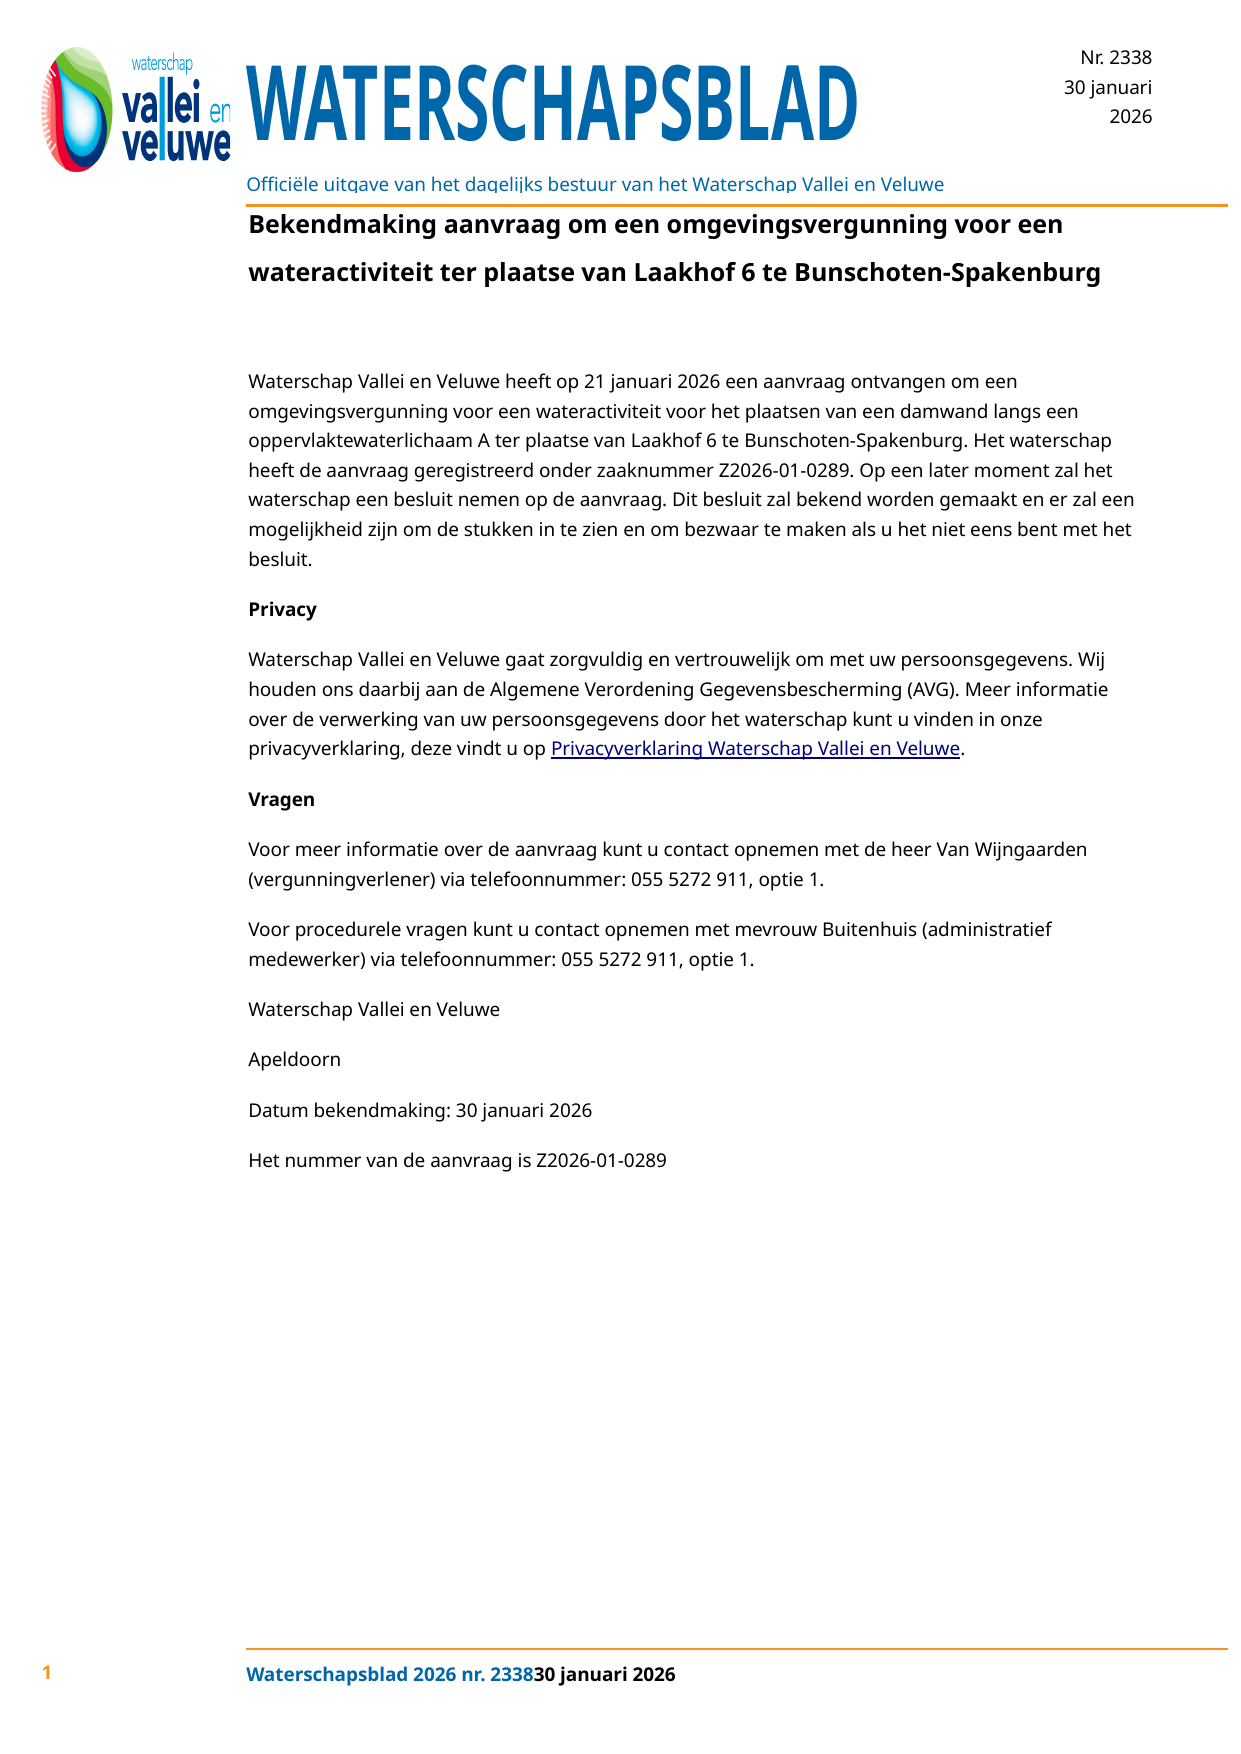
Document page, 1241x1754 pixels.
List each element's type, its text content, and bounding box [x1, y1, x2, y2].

text Privacy [248, 596, 1152, 622]
text Datum bekendmaking: 30 januari 2026 [248, 1097, 1152, 1123]
text Vragen [248, 786, 1152, 812]
text Waterschap Vallei en Veluwe heeft op 21 januari 2026 een aanvraag ontvangen om een omgevingsvergunning voor een wateractiviteit voor het plaatsen van een damwand langs een oppervlaktewaterlichaam A ter plaatse van Laakhof 6 te Bunschoten-Spakenburg. Het waterschap heeft de aanvraag geregistreerd onder zaaknummer Z2026-01-0289. Op een later moment zal het waterschap een besluit nemen op de aanvraag. Dit besluit zal bekend worden gemaakt en er zal een mogelijkheid zijn om de stukken in te zien en om bezwaar te maken als u het niet eens bent met het besluit. [248, 368, 1152, 572]
picture [41, 47, 231, 172]
text Bekendmaking aanvraag om een omgevingsvergunning voor een wateractiviteit ter plaatse van Laakhof 6 te Bunschoten-Spakenburg [248, 207, 1152, 288]
text Voor meer informatie over de aanvraag kunt u contact opnemen met de heer Van Wijngaarden (vergunningverlener) via telefoonnummer: 055 5272 911, optie 1. [248, 836, 1152, 892]
text Waterschap Vallei en Veluwe gaat zorgvuldig en vertrouwelijk om met uw persoonsgegevens. Wij houden ons daarbij aan de Algemene Verordening Gegevensbescherming (AVG). Meer informatie over de verwerking van uw persoonsgegevens door het waterschap kunt u vinden in onze privacyverklaring, deze vindt u op Privacyverklaring Waterschap Vallei en Veluwe. [248, 647, 1152, 761]
text Apeldoorn [248, 1047, 1152, 1072]
text Voor procedurele vragen kunt u contact opnemen met mevrouw Buitenhuis (administratief medewerker) via telefoonnummer: 055 5272 911, optie 1. [248, 916, 1152, 972]
text Het nummer van de aanvraag is Z2026-01-0289 [248, 1147, 1152, 1173]
text Waterschap Vallei en Veluwe [248, 996, 1152, 1022]
